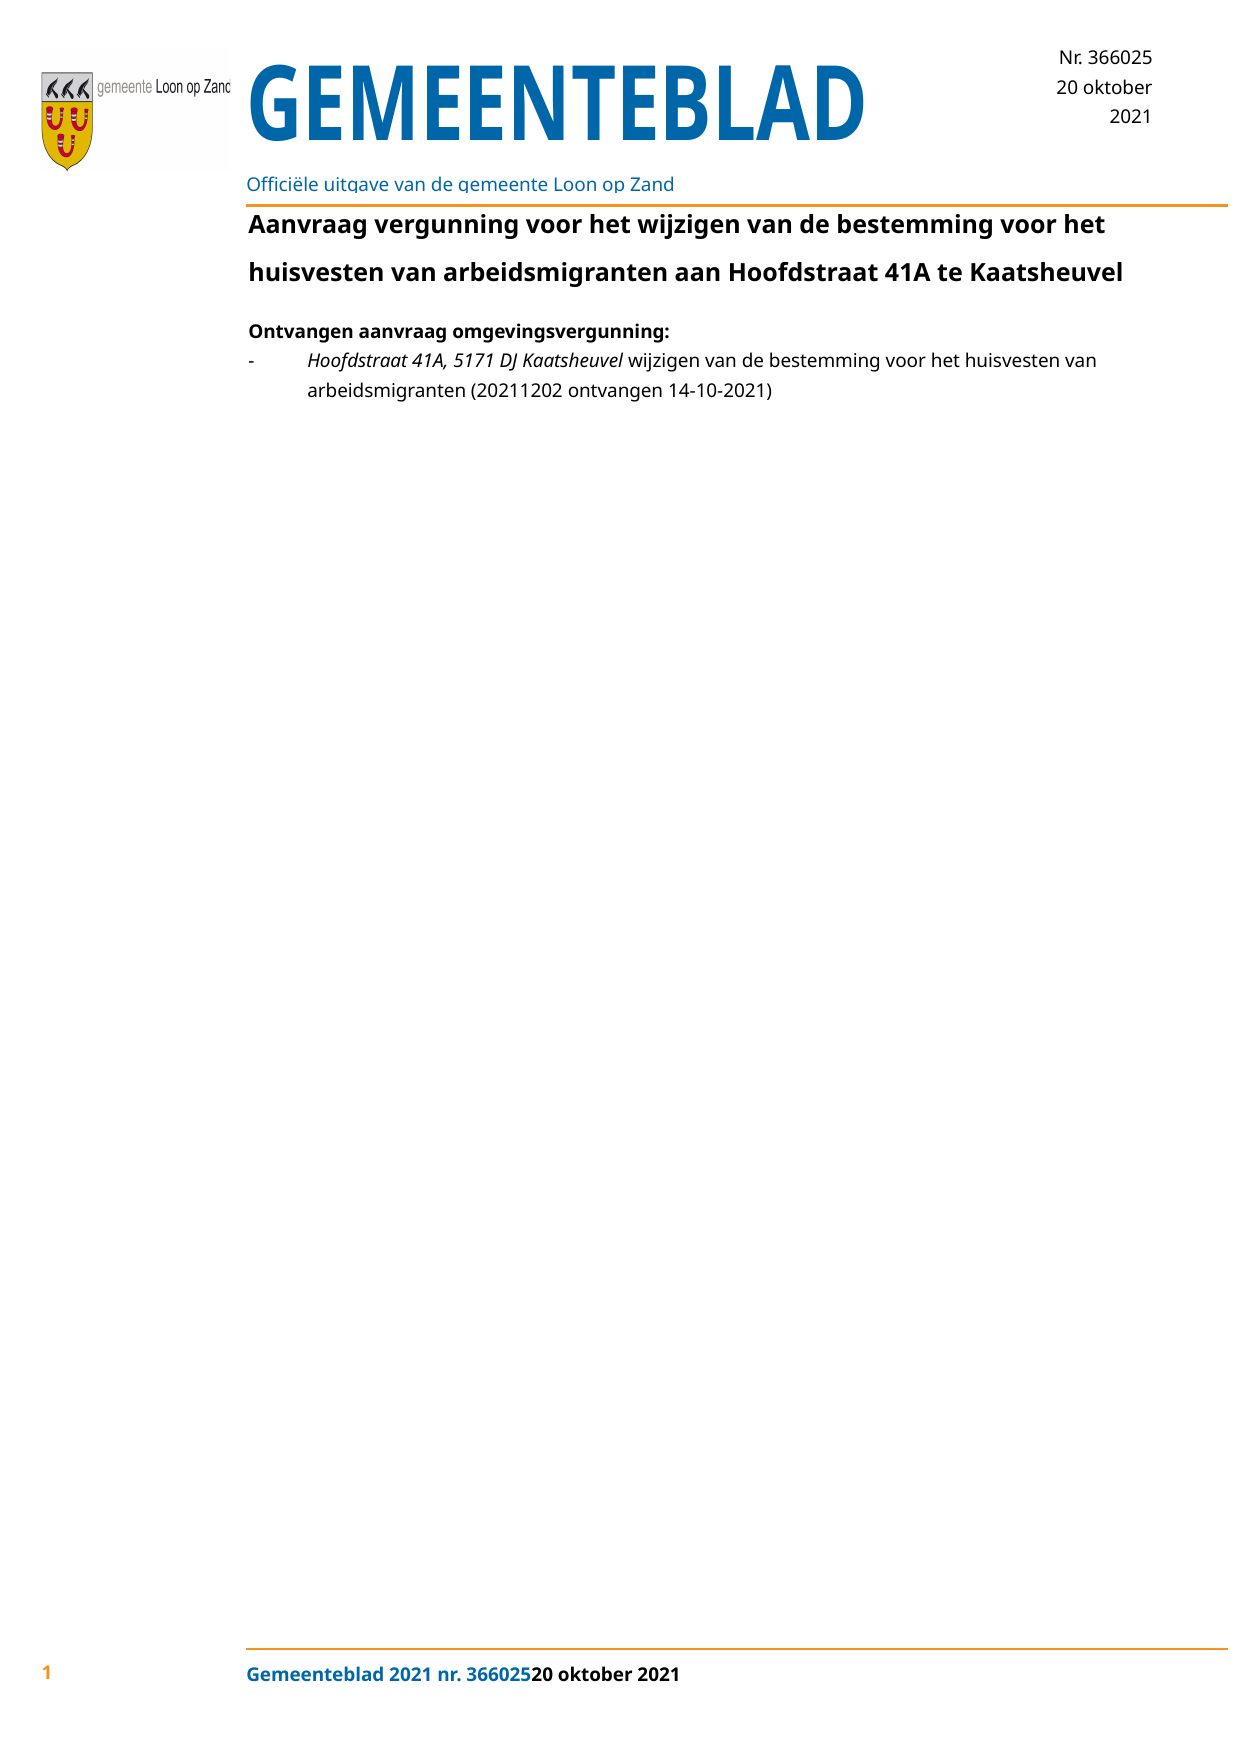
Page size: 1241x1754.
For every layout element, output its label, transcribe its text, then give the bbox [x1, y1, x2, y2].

text Aanvraag vergunning voor het wijzigen van de bestemming voor het huisvesten van arbeidsmigranten aan Hoofdstraat 41A te Kaatsheuvel [248, 207, 1152, 288]
picture [41, 47, 231, 172]
list Hoofdstraat 41A, 5171 DJ Kaatsheuvel wijzigen van de bestemming voor het huisvesten van arbeidsmigranten (20211202 ontvangen 14-10-2021) [248, 347, 1152, 403]
text Ontvangen aanvraag omgevingsvergunning: [248, 318, 1152, 344]
